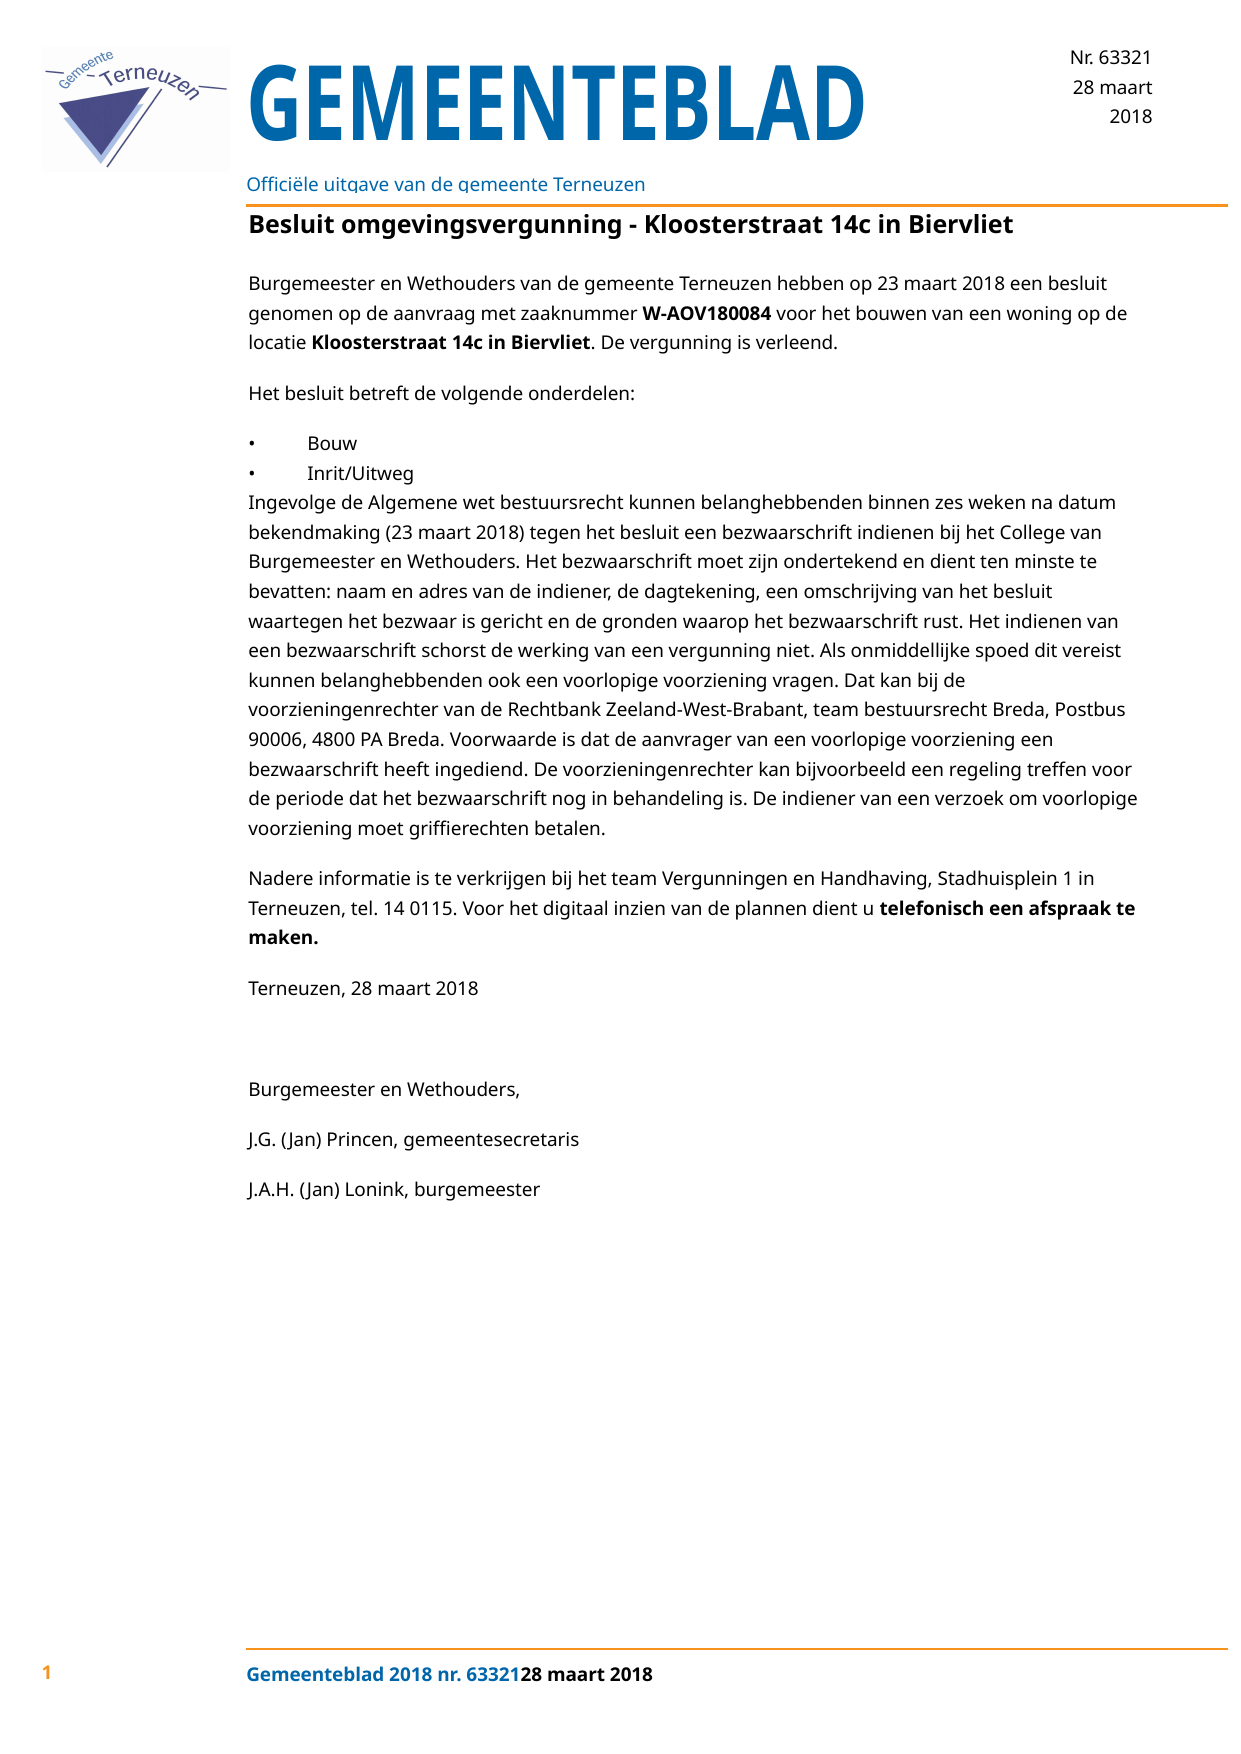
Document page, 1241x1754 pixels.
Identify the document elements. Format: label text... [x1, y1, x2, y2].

text Terneuzen, 28 maart 2018 [248, 975, 1152, 1001]
text J.G. (Jan) Princen, gemeentesecretaris [248, 1126, 1152, 1152]
text Nadere informatie is te verkrijgen bij het team Vergunningen en Handhaving, Stadhuisplein 1 in Terneuzen, tel. 14 0115. Voor het digitaal inzien van de plannen dient u telefonisch een afspraak te maken. [248, 865, 1152, 950]
text Burgemeester en Wethouders van de gemeente Terneuzen hebben op 23 maart 2018 een besluit genomen op de aanvraag met zaaknummer W-AOV180084 voor het bouwen van een woning op de locatie Kloosterstraat 14c in Biervliet. De vergunning is verleend. [248, 270, 1152, 355]
text Het besluit betreft de volgende onderdelen: [248, 380, 1152, 406]
list Bouw [248, 430, 1152, 456]
picture [41, 47, 231, 172]
text J.A.H. (Jan) Lonink, burgemeester [248, 1177, 1152, 1202]
text Ingevolge de Algemene wet bestuursrecht kunnen belanghebbenden binnen zes weken na datum bekendmaking (23 maart 2018) tegen het besluit een bezwaarschrift indienen bij het College van Burgemeester en Wethouders. Het bezwaarschrift moet zijn ondertekend en dient ten minste te bevatten: naam en adres van de indiener, de dagtekening, een omschrijving van het besluit waartegen het bezwaar is gericht en de gronden waarop het bezwaarschrift rust. Het indienen van een bezwaarschrift schorst de werking van een vergunning niet. Als onmiddellijke spoed dit vereist kunnen belanghebbenden ook een voorlopige voorziening vragen. Dat kan bij de voorzieningenrechter van de Rechtbank Zeeland-West-Brabant, team bestuursrecht Breda, Postbus 90006, 4800 PA Breda. Voorwaarde is dat de aanvrager van een voorlopige voorziening een bezwaarschrift heeft ingediend. De voorzieningenrechter kan bijvoorbeeld een regeling treffen voor de periode dat het bezwaarschrift nog in behandeling is. De indiener van een verzoek om voorlopige voorziening moet griffierechten betalen. [248, 489, 1152, 841]
text Burgemeester en Wethouders, [248, 1076, 1152, 1101]
text Besluit omgevingsvergunning - Kloosterstraat 14c in Biervliet [248, 207, 1152, 241]
list Inrit/Uitweg [248, 460, 1152, 486]
